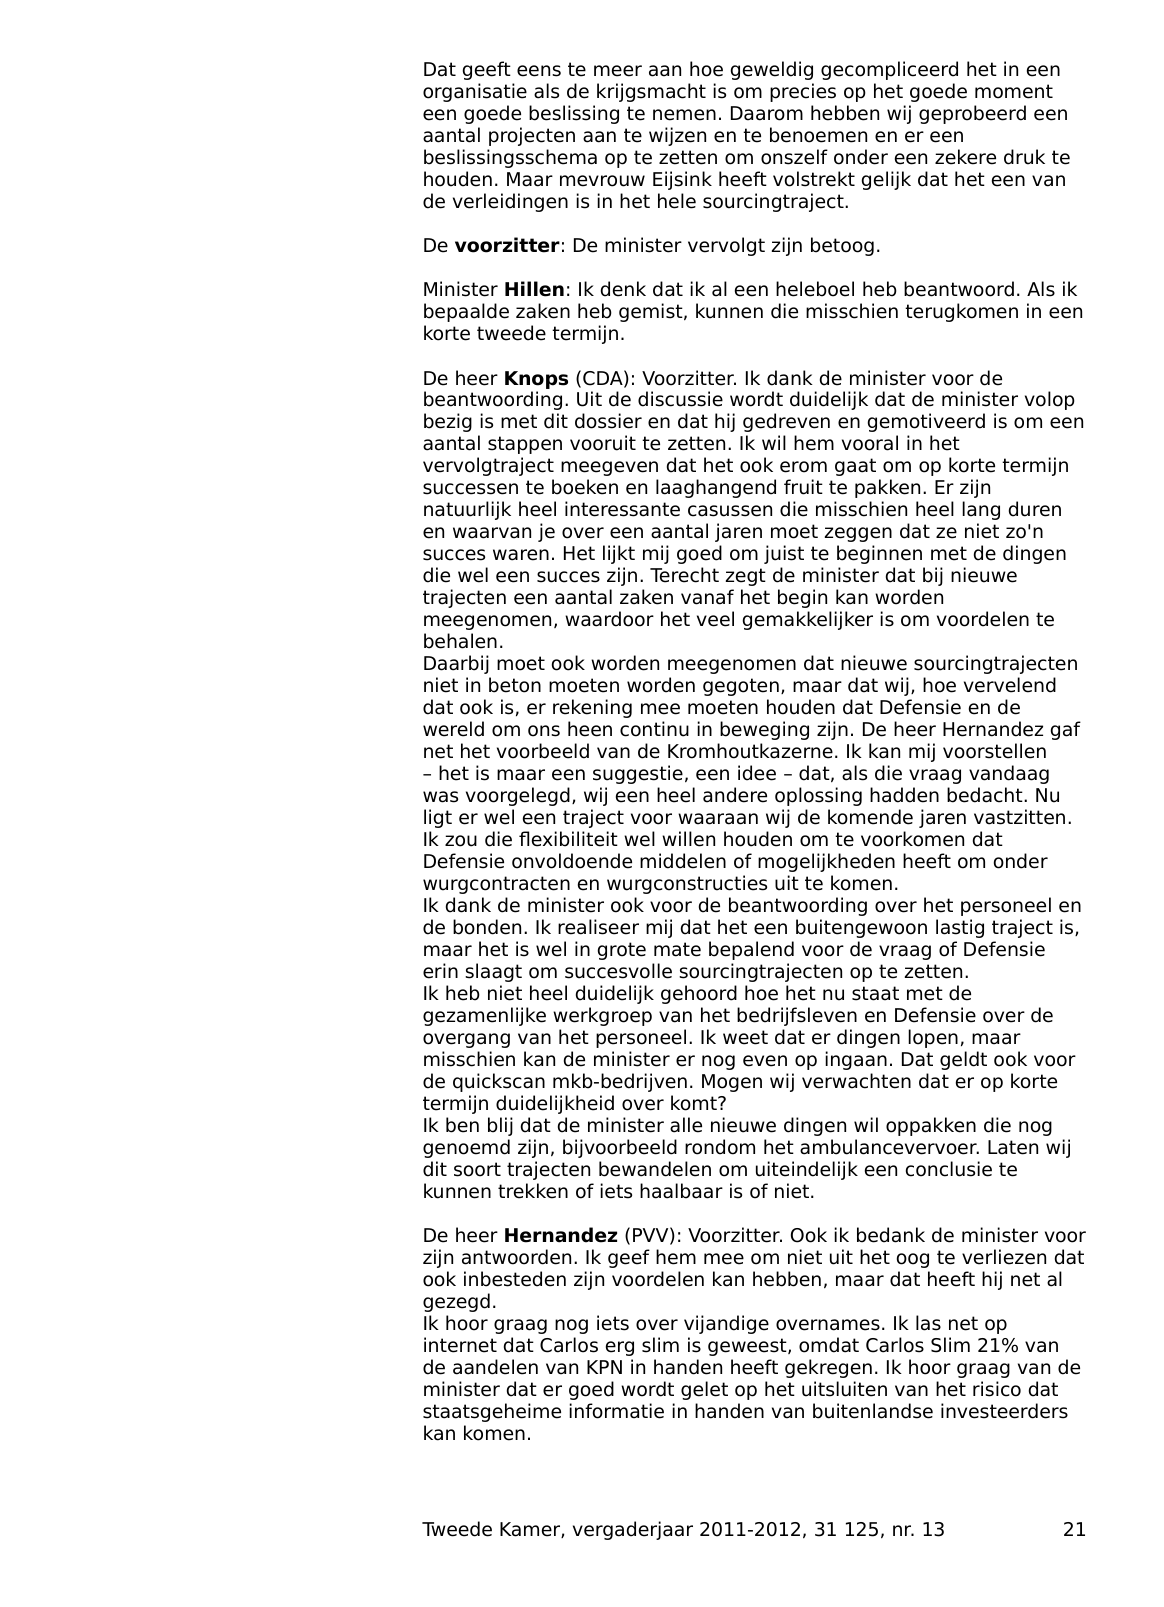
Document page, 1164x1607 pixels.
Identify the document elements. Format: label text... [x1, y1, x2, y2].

text Daarbij moet ook worden meegenomen dat nieuwe sourcingtrajecten niet in beton moeten worden gegoten, maar dat wij, hoe vervelend dat ook is, er rekening mee moeten houden dat Defensie en de wereld om ons heen continu in beweging zijn. De heer Hernandez gaf net het voorbeeld van de Kromhoutkazerne. Ik kan mij voorstellen – het is maar een suggestie, een idee – dat, als die vraag vandaag was voorgelegd, wij een heel andere oplossing hadden bedacht. Nu ligt er wel een traject voor waaraan wij de komende jaren vastzitten. Ik zou die flexibiliteit wel willen houden om te voorkomen dat Defensie onvoldoende middelen of mogelijkheden heeft om onder wurgcontracten en wurgconstructies uit te komen. [422, 653, 1087, 895]
text De voorzitter: De minister vervolgt zijn betoog. [422, 235, 1087, 257]
text De heer Knops (CDA): Voorzitter. Ik dank de minister voor de beantwoording. Uit de discussie wordt duidelijk dat de minister volop bezig is met dit dossier en dat hij gedreven en gemotiveerd is om een aantal stappen vooruit te zetten. Ik wil hem vooral in het vervolgtraject meegeven dat het ook erom gaat om op korte termijn successen te boeken en laaghangend fruit te pakken. Er zijn natuurlijk heel interessante casussen die misschien heel lang duren en waarvan je over een aantal jaren moet zeggen dat ze niet zo'n succes waren. Het lijkt mij goed om juist te beginnen met de dingen die wel een succes zijn. Terecht zegt de minister dat bij nieuwe trajecten een aantal zaken vanaf het begin kan worden meegenomen, waardoor het veel gemakkelijker is om voordelen te behalen. [422, 367, 1087, 653]
text Ik hoor graag nog iets over vijandige overnames. Ik las net op internet dat Carlos erg slim is geweest, omdat Carlos Slim 21% van de aandelen van KPN in handen heeft gekregen. Ik hoor graag van de minister dat er goed wordt gelet op het uitsluiten van het risico dat staatsgeheime informatie in handen van buitenlandse investeerders kan komen. [422, 1313, 1087, 1444]
text Dat geeft eens te meer aan hoe geweldig gecompliceerd het in een organisatie als de krijgsmacht is om precies op het goede moment een goede beslissing te nemen. Daarom hebben wij geprobeerd een aantal projecten aan te wijzen en te benoemen en er een beslissingsschema op te zetten om onszelf onder een zekere druk te houden. Maar mevrouw Eijsink heeft volstrekt gelijk dat het een van de verleidingen is in het hele sourcingtraject. [422, 59, 1087, 213]
text Ik ben blij dat de minister alle nieuwe dingen wil oppakken die nog genoemd zijn, bijvoorbeeld rondom het ambulancevervoer. Laten wij dit soort trajecten bewandelen om uiteindelijk een conclusie te kunnen trekken of iets haalbaar is of niet. [422, 1115, 1087, 1203]
text Ik dank de minister ook voor de beantwoording over het personeel en de bonden. Ik realiseer mij dat het een buitengewoon lastig traject is, maar het is wel in grote mate bepalend voor de vraag of Defensie erin slaagt om succesvolle sourcingtrajecten op te zetten. [422, 895, 1087, 983]
text Minister Hillen: Ik denk dat ik al een heleboel heb beantwoord. Als ik bepaalde zaken heb gemist, kunnen die misschien terugkomen in een korte tweede termijn. [422, 279, 1087, 345]
text De heer Hernandez (PVV): Voorzitter. Ook ik bedank de minister voor zijn antwoorden. Ik geef hem mee om niet uit het oog te verliezen dat ook inbesteden zijn voordelen kan hebben, maar dat heeft hij net al gezegd. [422, 1225, 1087, 1313]
text Ik heb niet heel duidelijk gehoord hoe het nu staat met de gezamenlijke werkgroep van het bedrijfsleven en Defensie over de overgang van het personeel. Ik weet dat er dingen lopen, maar misschien kan de minister er nog even op ingaan. Dat geldt ook voor de quickscan mkb-bedrijven. Mogen wij verwachten dat er op korte termijn duidelijkheid over komt? [422, 983, 1087, 1115]
